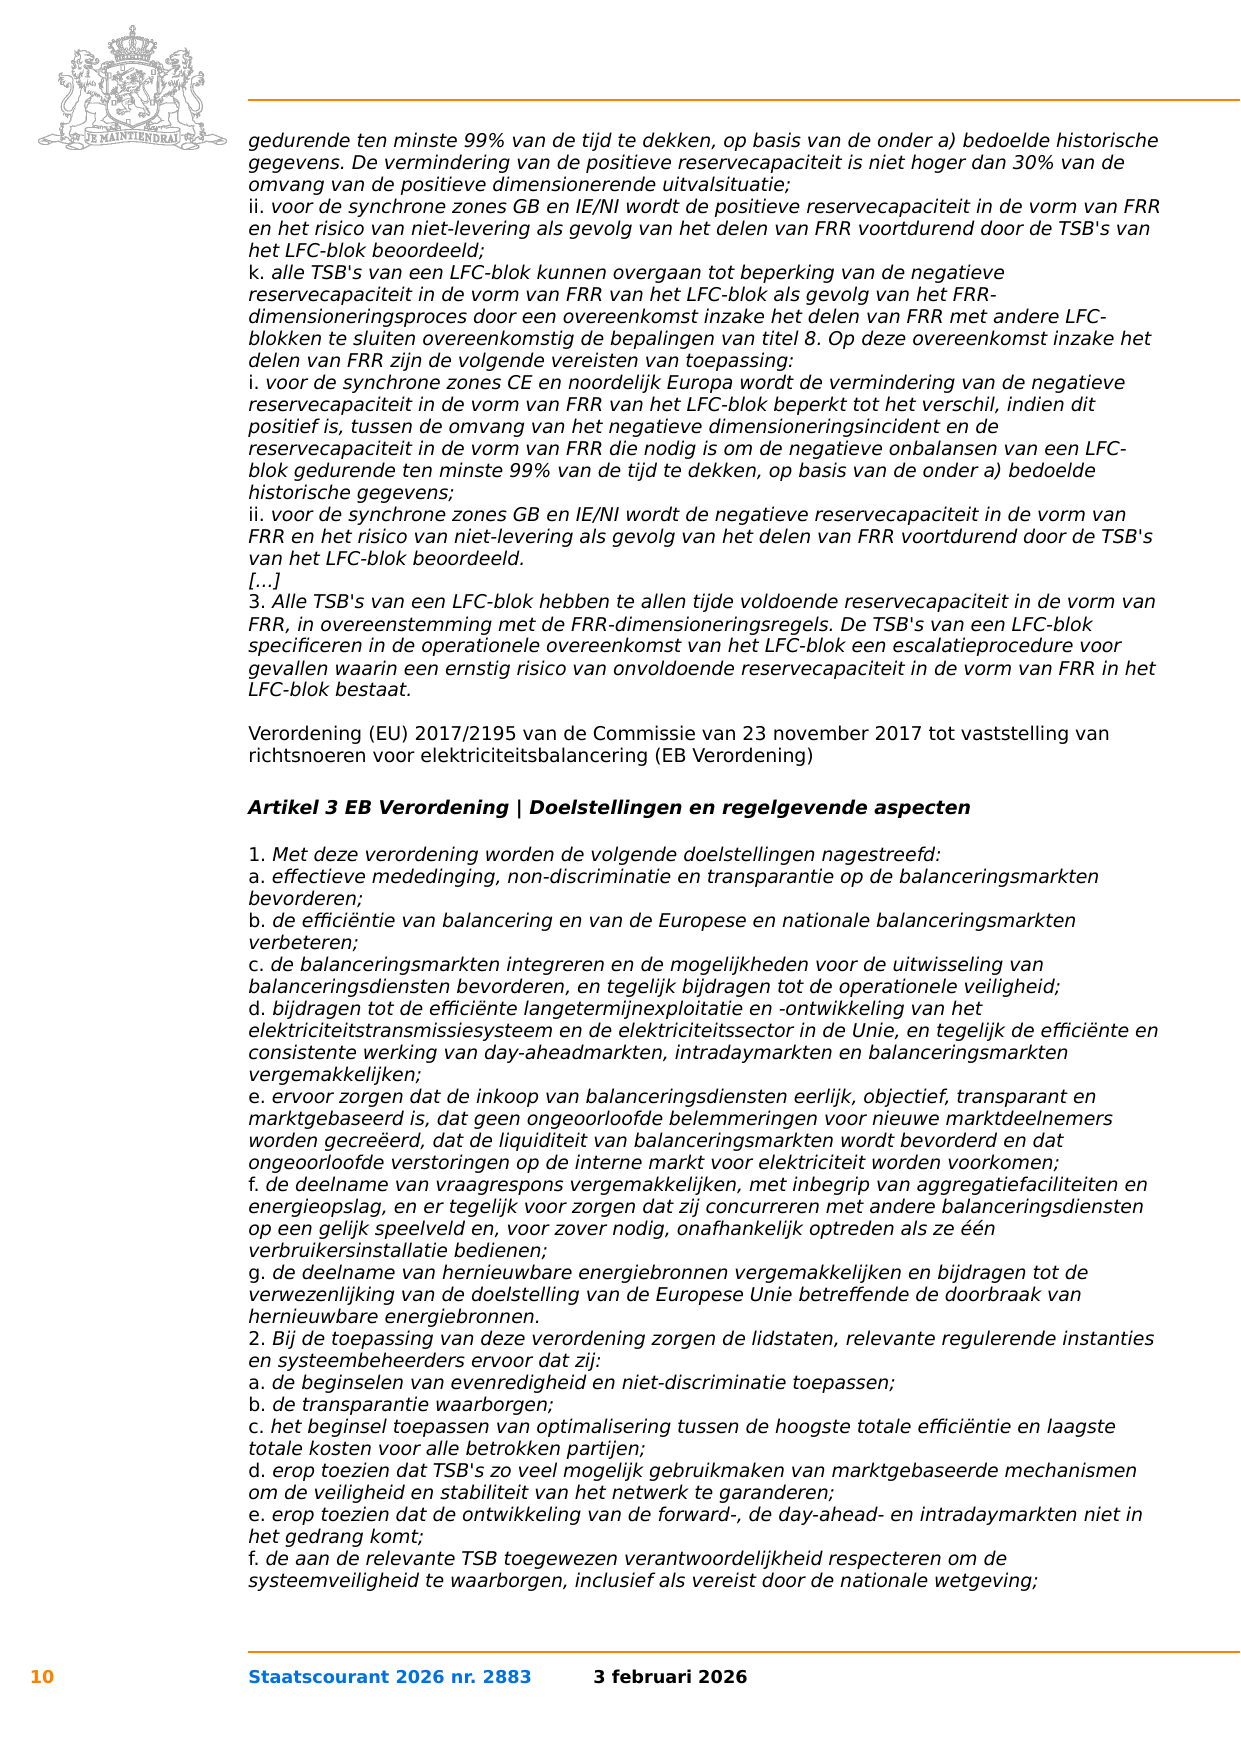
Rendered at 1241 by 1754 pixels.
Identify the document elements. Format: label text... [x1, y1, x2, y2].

text b. de efficiëntie van balancering en van de Europese en nationale balanceringsmarkten verbeteren; [248, 910, 1163, 954]
text f. de deelname van vraagrespons vergemakkelijken, met inbegrip van aggregatiefaciliteiten en energieopslag, en er tegelijk voor zorgen dat zij concurreren met andere balanceringsdiensten op een gelijk speelveld en, voor zover nodig, onafhankelijk optreden als ze één verbruikersinstallatie bedienen; [248, 1174, 1163, 1262]
text 1. Met deze verordening worden de volgende doelstellingen nagestreefd: [248, 844, 1163, 866]
text k. alle TSB's van een LFC-blok kunnen overgaan tot beperking van de negatieve reservecapaciteit in de vorm van FRR van het LFC-blok als gevolg van het FRR-dimensioneringsproces door een overeenkomst inzake het delen van FRR met andere LFC-blokken te sluiten overeenkomstig de bepalingen van titel 8. Op deze overeenkomst inzake het delen van FRR zijn de volgende vereisten van toepassing: [248, 262, 1163, 372]
picture [38, 25, 227, 150]
text g. de deelname van hernieuwbare energiebronnen vergemakkelijken en bijdragen tot de verwezenlijking van de doelstelling van de Europese Unie betreffende de doorbraak van hernieuwbare energiebronnen. [248, 1262, 1163, 1328]
text ii. voor de synchrone zones GB en IE/NI wordt de negatieve reservecapaciteit in de vorm van FRR en het risico van niet-levering als gevolg van het delen van FRR voortdurend door de TSB's van het LFC-blok beoordeeld. [248, 503, 1163, 569]
text ii. voor de synchrone zones GB en IE/NI wordt de positieve reservecapaciteit in de vorm van FRR en het risico van niet-levering als gevolg van het delen van FRR voortdurend door de TSB's van het LFC-blok beoordeeld; [248, 196, 1163, 262]
text d. bijdragen tot de efficiënte langetermijnexploitatie en -ontwikkeling van het elektriciteitstransmissiesysteem en de elektriciteitssector in de Unie, en tegelijk de efficiënte en consistente werking van day-aheadmarkten, intradaymarkten en balanceringsmarkten vergemakkelijken; [248, 998, 1163, 1086]
text 3. Alle TSB's van een LFC-blok hebben te allen tijde voldoende reservecapaciteit in de vorm van FRR, in overeenstemming met de FRR-dimensioneringsregels. De TSB's van een LFC-blok specificeren in de operationele overeenkomst van het LFC-blok een escalatieprocedure voor gevallen waarin een ernstig risico van onvoldoende reservecapaciteit in de vorm van FRR in het LFC-blok bestaat. [248, 591, 1163, 701]
text b. de transparantie waarborgen; [248, 1394, 1163, 1416]
text gedurende ten minste 99% van de tijd te dekken, op basis van de onder a) bedoelde historische gegevens. De vermindering van de positieve reservecapaciteit is niet hoger dan 30% van de omvang van de positieve dimensionerende uitvalsituatie; [248, 130, 1163, 196]
text c. het beginsel toepassen van optimalisering tussen de hoogste totale efficiëntie en laagste totale kosten voor alle betrokken partijen; [248, 1416, 1163, 1459]
text a. de beginselen van evenredigheid en niet-discriminatie toepassen; [248, 1372, 1163, 1394]
text 2. Bij de toepassing van deze verordening zorgen de lidstaten, relevante regulerende instanties en systeembeheerders ervoor dat zij: [248, 1328, 1163, 1372]
text e. ervoor zorgen dat de inkoop van balanceringsdiensten eerlijk, objectief, transparant en marktgebaseerd is, dat geen ongeoorloofde belemmeringen voor nieuwe marktdeelnemers worden gecreëerd, dat de liquiditeit van balanceringsmarkten wordt bevorderd en dat ongeoorloofde verstoringen op de interne markt voor elektriciteit worden voorkomen; [248, 1086, 1163, 1174]
text [...] [248, 569, 1163, 591]
text e. erop toezien dat de ontwikkeling van de forward-, de day-ahead- en intradaymarkten niet in het gedrang komt; [248, 1503, 1163, 1547]
text a. effectieve mededinging, non-discriminatie en transparantie op de balanceringsmarkten bevorderen; [248, 866, 1163, 910]
text f. de aan de relevante TSB toegewezen verantwoordelijkheid respecteren om de systeemveiligheid te waarborgen, inclusief als vereist door de nationale wetgeving; [248, 1547, 1163, 1591]
subtitle Artikel 3 EB Verordening | Doelstellingen en regelgevende aspecten [248, 797, 1163, 819]
text c. de balanceringsmarkten integreren en de mogelijkheden voor de uitwisseling van balanceringsdiensten bevorderen, en tegelijk bijdragen tot de operationele veiligheid; [248, 954, 1163, 998]
text i. voor de synchrone zones CE en noordelijk Europa wordt de vermindering van de negatieve reservecapaciteit in de vorm van FRR van het LFC-blok beperkt tot het verschil, indien dit positief is, tussen de omvang van het negatieve dimensioneringsincident en de reservecapaciteit in de vorm van FRR die nodig is om de negatieve onbalansen van een LFC-blok gedurende ten minste 99% van de tijd te dekken, op basis van de onder a) bedoelde historische gegevens; [248, 372, 1163, 503]
text Verordening (EU) 2017/2195 van de Commissie van 23 november 2017 tot vaststelling van richtsnoeren voor elektriciteitsbalancering (EB Verordening) [248, 723, 1163, 767]
text d. erop toezien dat TSB's zo veel mogelijk gebruikmaken van marktgebaseerde mechanismen om de veiligheid en stabiliteit van het netwerk te garanderen; [248, 1459, 1163, 1503]
